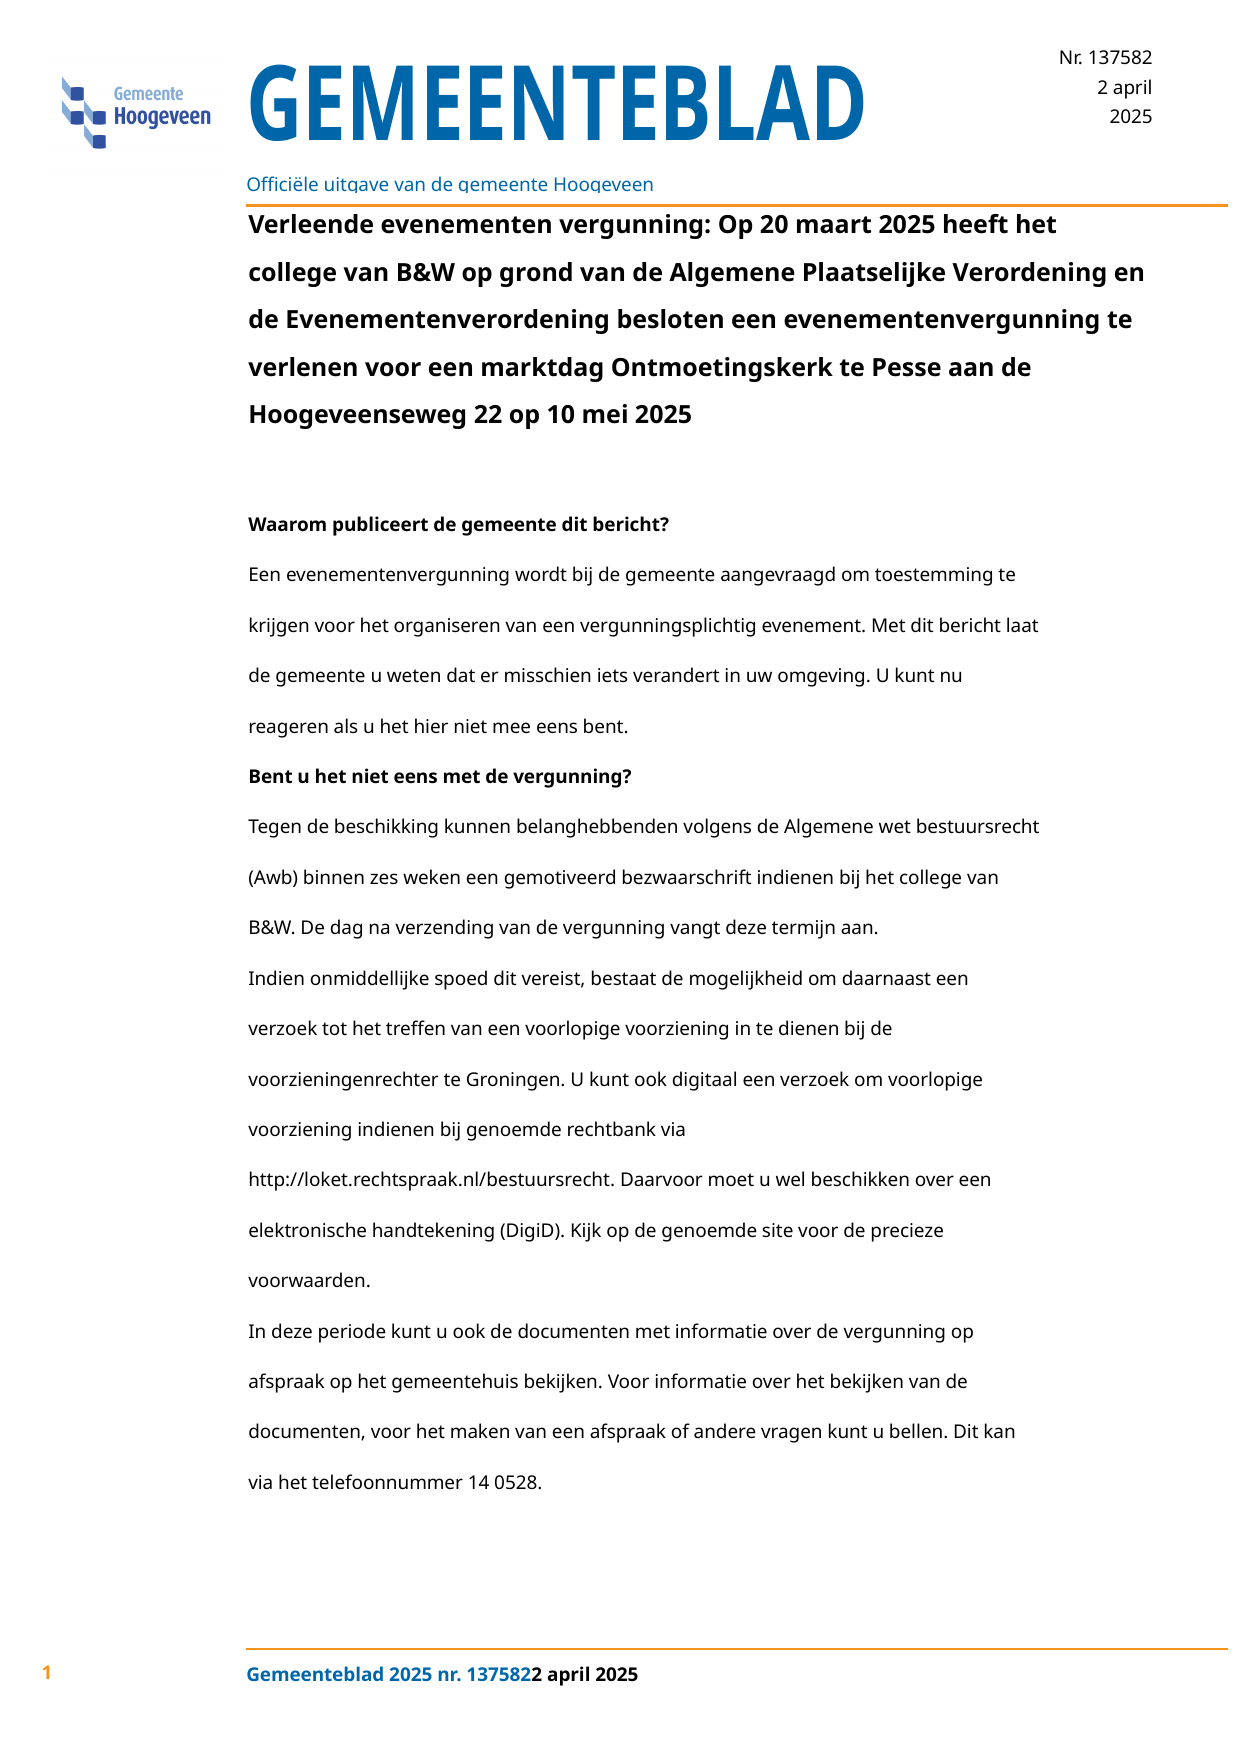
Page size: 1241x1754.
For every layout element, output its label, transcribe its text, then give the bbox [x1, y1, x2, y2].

text Bent u het niet eens met de vergunning? [248, 763, 1152, 789]
text de gemeente u weten dat er misschien iets verandert in uw omgeving. U kunt nu [248, 662, 1152, 688]
text Tegen de beschikking kunnen belanghebbenden volgens de Algemene wet bestuursrecht [248, 814, 1152, 839]
text verzoek tot het treffen van een voorlopige voorziening in te dienen bij de [248, 1015, 1152, 1041]
text Indien onmiddellijke spoed dit vereist, bestaat de mogelijkheid om daarnaast een [248, 965, 1152, 991]
text documenten, voor het maken van een afspraak of andere vragen kunt u bellen. Dit kan [248, 1419, 1152, 1444]
text reageren als u het hier niet mee eens bent. [248, 713, 1152, 738]
picture [41, 47, 231, 172]
text via het telefoonnummer 14 0528. [248, 1469, 1152, 1495]
text elektronische handtekening (DigiD). Kijk op de genoemde site voor de precieze [248, 1217, 1152, 1243]
text voorzieningenrechter te Groningen. U kunt ook digitaal een verzoek om voorlopige [248, 1066, 1152, 1091]
text http://loket.rechtspraak.nl/bestuursrecht. Daarvoor moet u wel beschikken over een [248, 1167, 1152, 1192]
text Een evenementenvergunning wordt bij de gemeente aangevraagd om toestemming te [248, 562, 1152, 587]
text voorziening indienen bij genoemde rechtbank via [248, 1116, 1152, 1142]
text B&W. De dag na verzending van de vergunning vangt deze termijn aan. [248, 914, 1152, 940]
text Waarom publiceert de gemeente dit bericht? [248, 511, 1152, 537]
text In deze periode kunt u ook de documenten met informatie over de vergunning op [248, 1318, 1152, 1343]
text afspraak op het gemeentehuis bekijken. Voor informatie over het bekijken van de [248, 1368, 1152, 1394]
text Verleende evenementen vergunning: Op 20 maart 2025 heeft het college van B&W op grond van de Algemene Plaatselijke Verordening en de Evenementenverordening besloten een evenementenvergunning te verlenen voor een marktdag Ontmoetingskerk te Pesse aan de Hoogeveenseweg 22 op 10 mei 2025 [248, 207, 1152, 431]
text (Awb) binnen zes weken een gemotiveerd bezwaarschrift indienen bij het college van [248, 864, 1152, 890]
text voorwaarden. [248, 1267, 1152, 1293]
text krijgen voor het organiseren van een vergunningsplichtig evenement. Met dit bericht laat [248, 612, 1152, 638]
